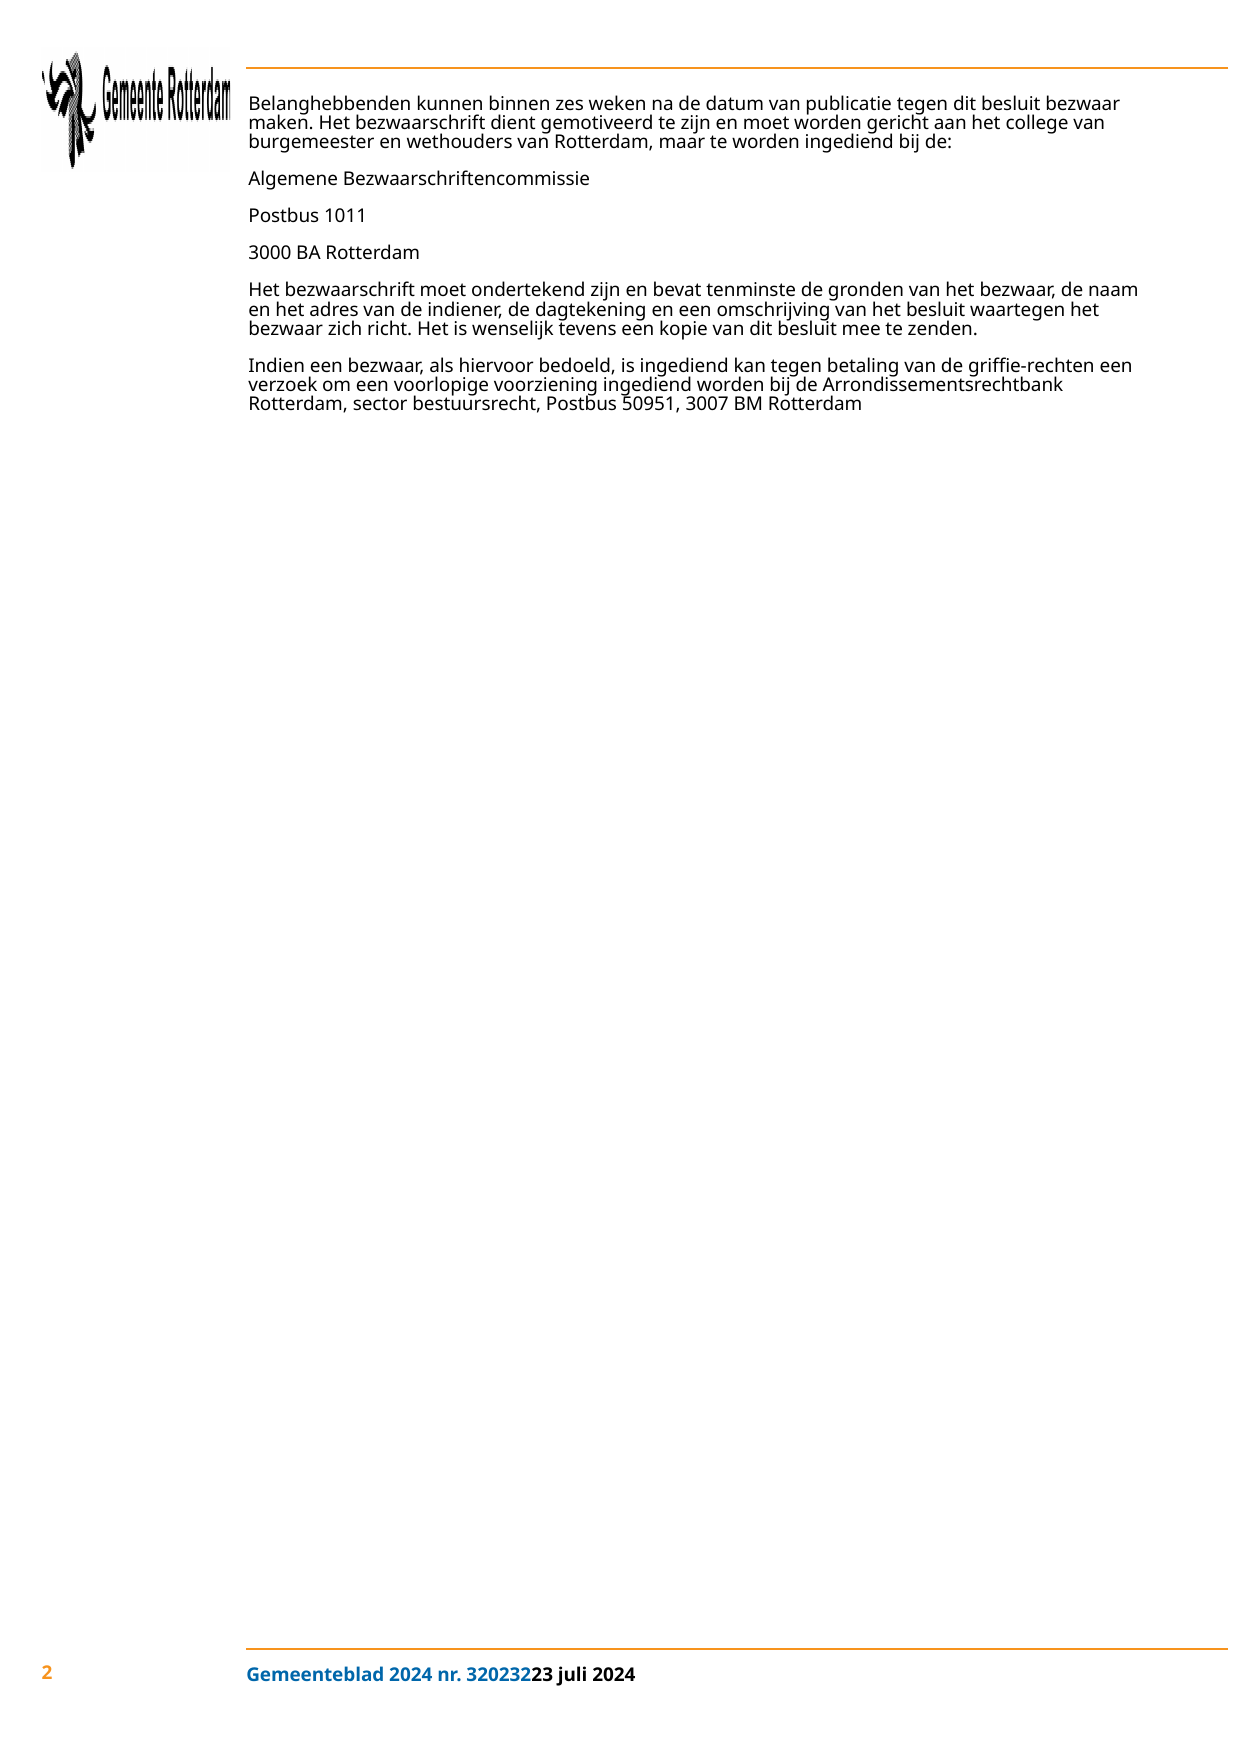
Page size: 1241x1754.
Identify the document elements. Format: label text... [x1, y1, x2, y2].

picture [41, 47, 231, 172]
text Postbus 1011 [248, 207, 1152, 227]
text Indien een bezwaar, als hiervoor bedoeld, is ingediend kan tegen betaling van de griffie-rechten een verzoek om een voorlopige voorziening ingediend worden bij de Arrondissementsrechtbank Rotterdam, sector bestuursrecht, Postbus 50951, 3007 BM Rotterdam [248, 357, 1152, 415]
text Algemene Bezwaarschriftencommissie [248, 170, 1152, 190]
text Belanghebbenden kunnen binnen zes weken na de datum van publicatie tegen dit besluit bezwaar maken. Het bezwaarschrift dient gemotiveerd te zijn en moet worden gericht aan het college van burgemeester en wethouders van Rotterdam, maar te worden ingediend bij de: [248, 95, 1152, 153]
text 3000 BA Rotterdam [248, 244, 1152, 264]
text Het bezwaarschrift moet ondertekend zijn en bevat tenminste de gronden van het bezwaar, de naam en het adres van de indiener, de dagtekening en een omschrijving van het besluit waartegen het bezwaar zich richt. Het is wenselijk tevens een kopie van dit besluit mee te zenden. [248, 281, 1152, 339]
